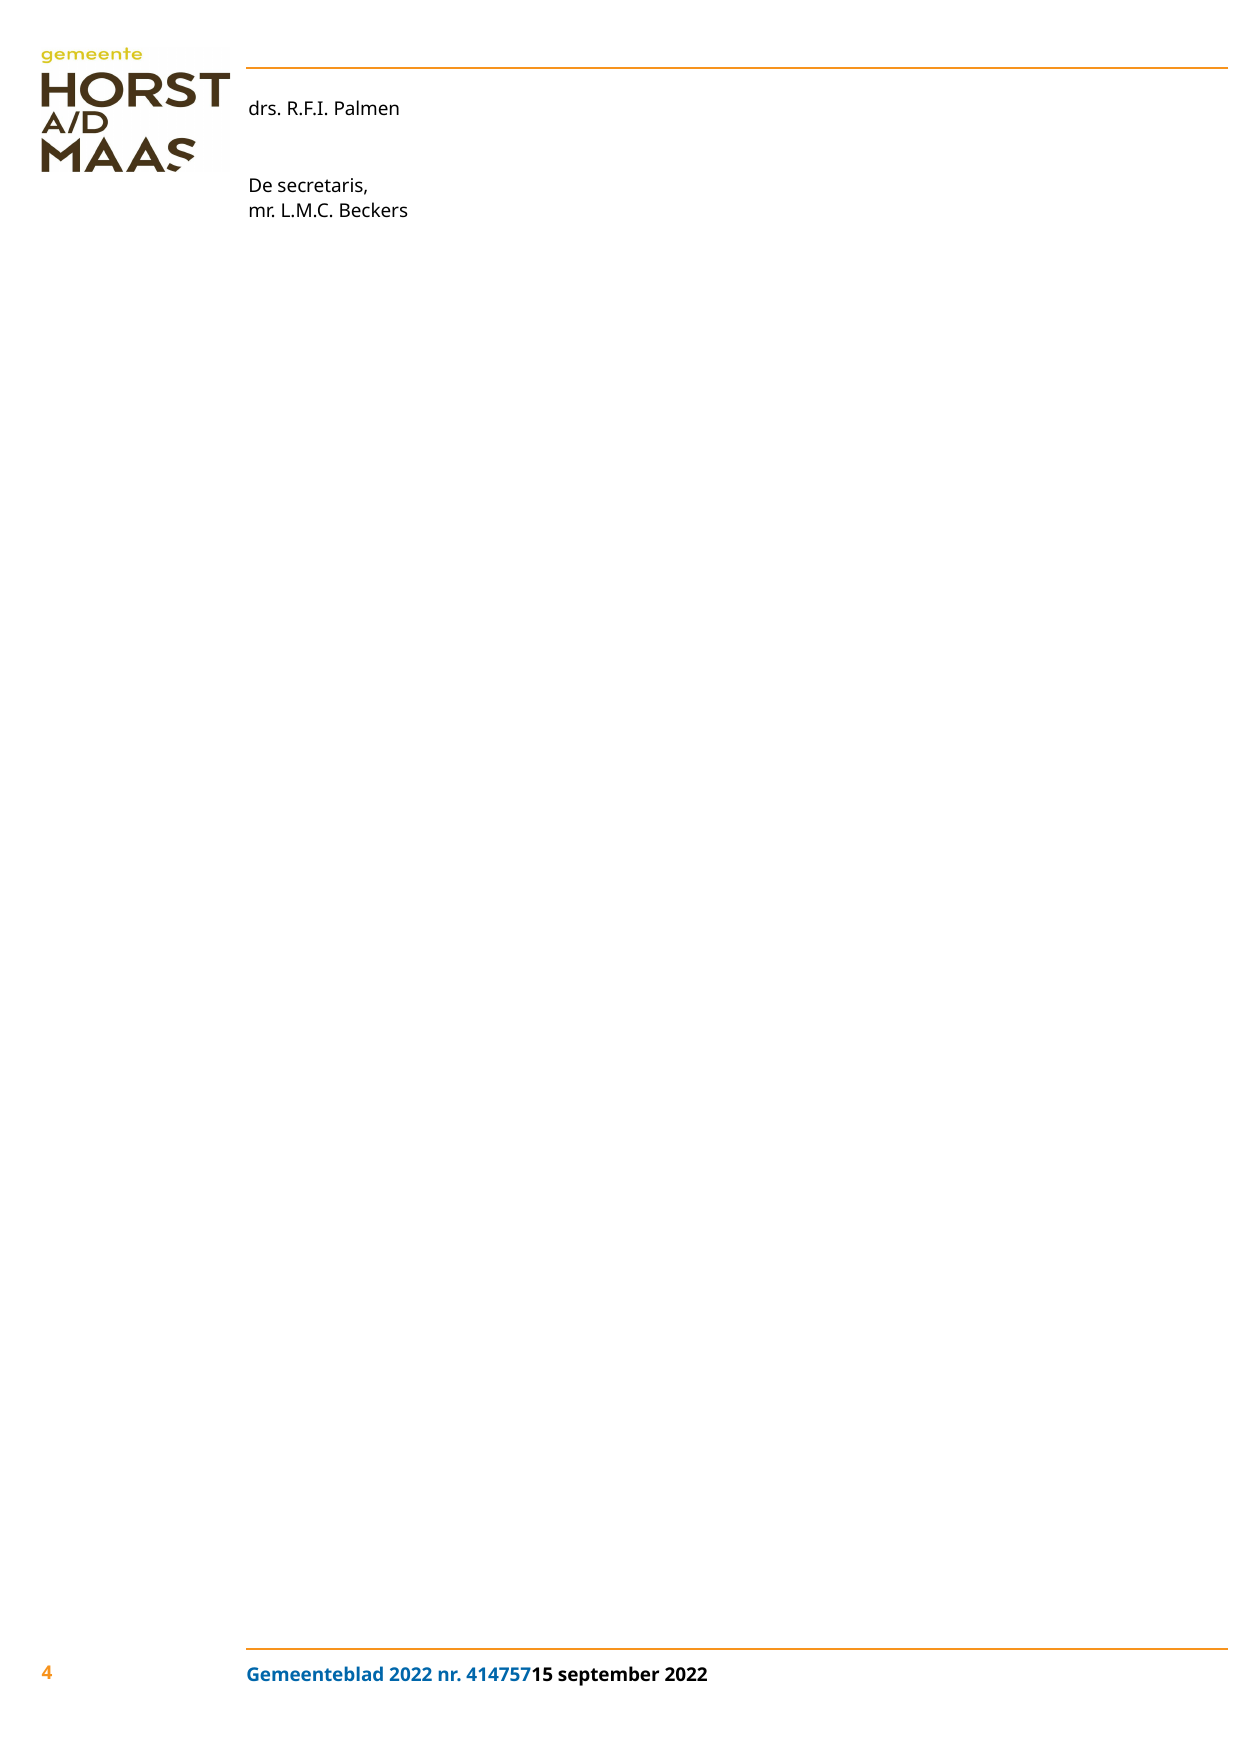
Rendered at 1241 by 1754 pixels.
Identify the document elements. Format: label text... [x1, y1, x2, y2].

text De secretaris, [248, 172, 1152, 198]
text drs. R.F.I. Palmen [248, 95, 1152, 121]
text mr. L.M.C. Beckers [248, 198, 1152, 223]
picture [41, 47, 231, 172]
